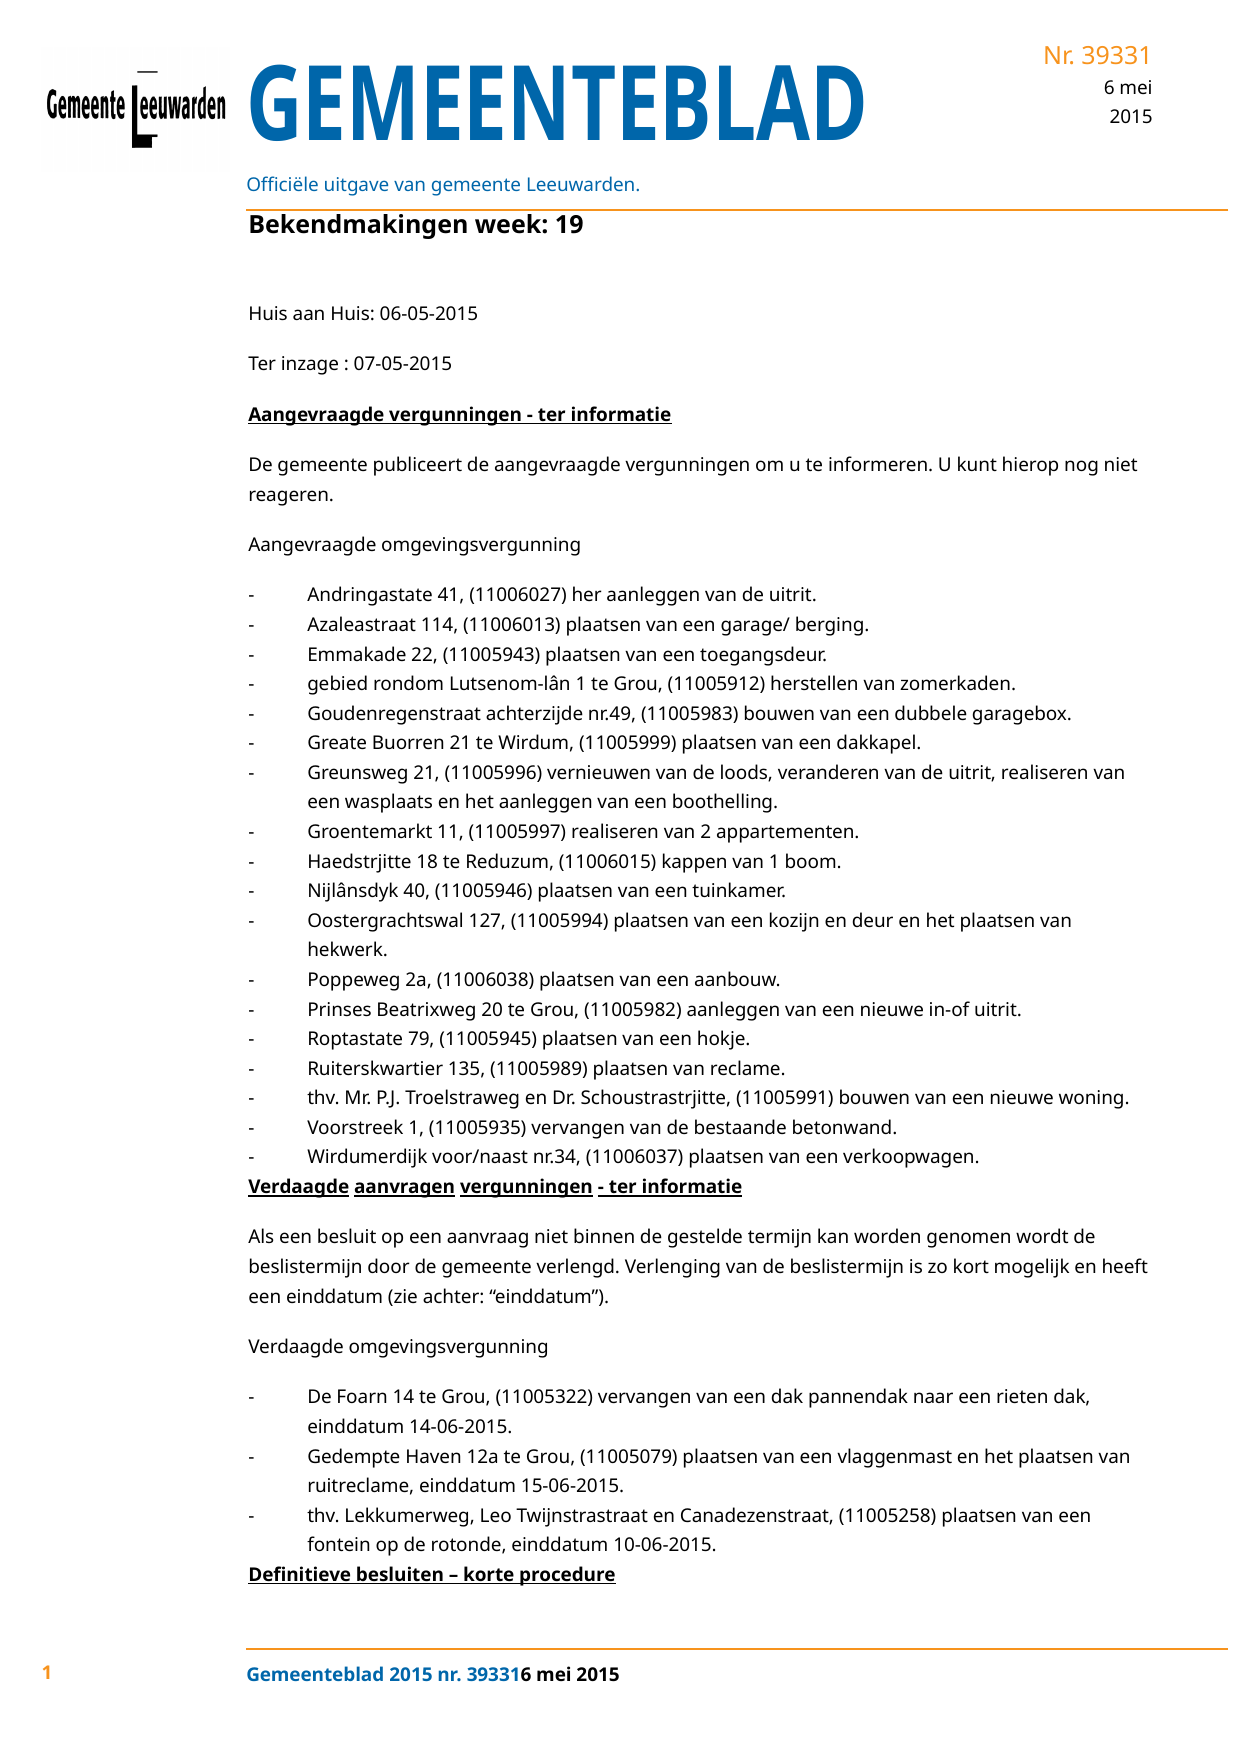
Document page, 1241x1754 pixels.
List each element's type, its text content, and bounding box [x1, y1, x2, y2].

text Als een besluit op een aanvraag niet binnen de gestelde termijn kan worden genomen wordt de beslistermijn door de gemeente verlengd. Verlenging van de beslistermijn is zo kort mogelijk en heeft een einddatum (zie achter: “einddatum”). [248, 1224, 1152, 1308]
list Poppeweg 2a, (11006038) plaatsen van een aanbouw. [248, 966, 1152, 992]
text Definitieve besluiten – korte procedure [248, 1561, 1152, 1587]
list Ruiterskwartier 135, (11005989) plaatsen van reclame. [248, 1055, 1152, 1081]
text De gemeente publiceert de aangevraagde vergunningen om u te informeren. U kunt hierop nog niet reageren. [248, 451, 1152, 506]
list Andringastate 41, (11006027) her aanleggen van de uitrit. [248, 582, 1152, 607]
text Aangevraagde vergunningen - ter informatie [248, 401, 1152, 426]
list Azaleastraat 114, (11006013) plaatsen van een garage/ berging. [248, 611, 1152, 637]
list gebied rondom Lutsenom-lân 1 te Grou, (11005912) herstellen van zomerkaden. [248, 670, 1152, 696]
list Emmakade 22, (11005943) plaatsen van een toegangsdeur. [248, 641, 1152, 666]
list Gedempte Haven 12a te Grou, (11005079) plaatsen van een vlaggenmast en het plaatsen van ruitreclame, einddatum 15-06-2015. [248, 1443, 1152, 1498]
picture [41, 47, 231, 172]
list Greunsweg 21, (11005996) vernieuwen van de loods, veranderen van de uitrit, realiseren van een wasplaats en het aanleggen van een boothelling. [248, 759, 1152, 814]
list De Foarn 14 te Grou, (11005322) vervangen van een dak pannendak naar een rieten dak, einddatum 14-06-2015. [248, 1384, 1152, 1439]
list Voorstreek 1, (11005935) vervangen van de bestaande betonwand. [248, 1114, 1152, 1140]
text Bekendmakingen week: 19 [248, 211, 1152, 241]
list Goudenregenstraat achterzijde nr.49, (11005983) bouwen van een dubbele garagebox. [248, 700, 1152, 726]
list Groentemarkt 11, (11005997) realiseren van 2 appartementen. [248, 818, 1152, 844]
text Verdaagde aanvragen vergunningen - ter informatie [248, 1173, 1152, 1199]
list Roptastate 79, (11005945) plaatsen van een hokje. [248, 1025, 1152, 1051]
text Ter inzage : 07-05-2015 [248, 350, 1152, 376]
list Oostergrachtswal 127, (11005994) plaatsen van een kozijn en deur en het plaatsen van hekwerk. [248, 907, 1152, 962]
text Verdaagde omgevingsvergunning [248, 1333, 1152, 1359]
list Greate Buorren 21 te Wirdum, (11005999) plaatsen van een dakkapel. [248, 729, 1152, 755]
text Huis aan Huis: 06-05-2015 [248, 300, 1152, 326]
text Aangevraagde omgevingsvergunning [248, 531, 1152, 557]
list Prinses Beatrixweg 20 te Grou, (11005982) aanleggen van een nieuwe in-of uitrit. [248, 996, 1152, 1021]
list Wirdumerdijk voor/naast nr.34, (11006037) plaatsen van een verkoopwagen. [248, 1144, 1152, 1169]
list Haedstrjitte 18 te Reduzum, (11006015) kappen van 1 boom. [248, 848, 1152, 873]
list thv. Mr. P.J. Troelstraweg en Dr. Schoustrastrjitte, (11005991) bouwen van een nieuwe woning. [248, 1084, 1152, 1110]
list thv. Lekkumerweg, Leo Twijnstrastraat en Canadezenstraat, (11005258) plaatsen van een fontein op de rotonde, einddatum 10-06-2015. [248, 1502, 1152, 1557]
list Nijlânsdyk 40, (11005946) plaatsen van een tuinkamer. [248, 877, 1152, 903]
